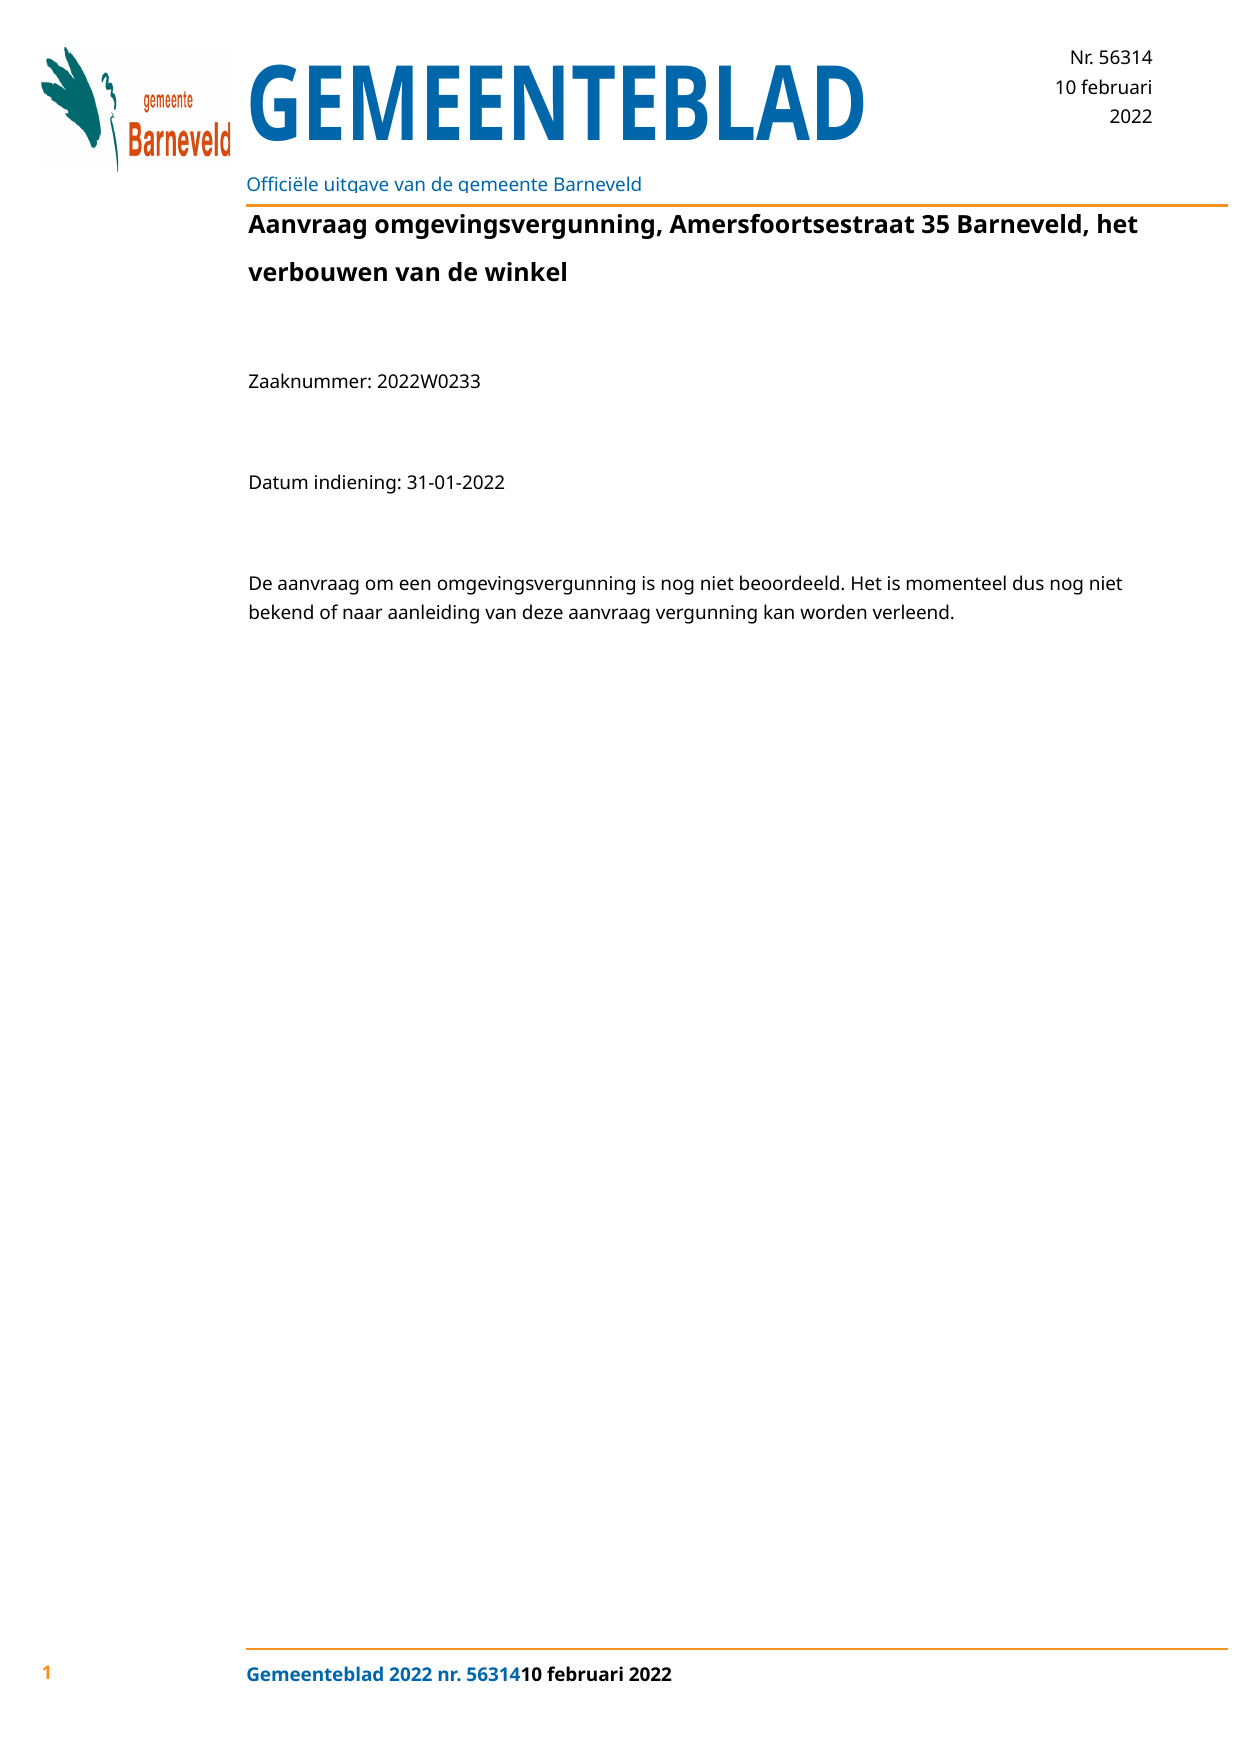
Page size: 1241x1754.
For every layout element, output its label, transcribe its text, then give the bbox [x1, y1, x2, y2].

text De aanvraag om een omgevingsvergunning is nog niet beoordeeld. Het is momenteel dus nog niet bekend of naar aanleiding van deze aanvraag vergunning kan worden verleend. [248, 570, 1152, 625]
picture [41, 47, 231, 172]
text Datum indiening: 31-01-2022 [248, 469, 1152, 495]
text Zaaknummer: 2022W0233 [248, 368, 1152, 394]
text Aanvraag omgevingsvergunning, Amersfoortsestraat 35 Barneveld, het verbouwen van de winkel [248, 207, 1152, 288]
